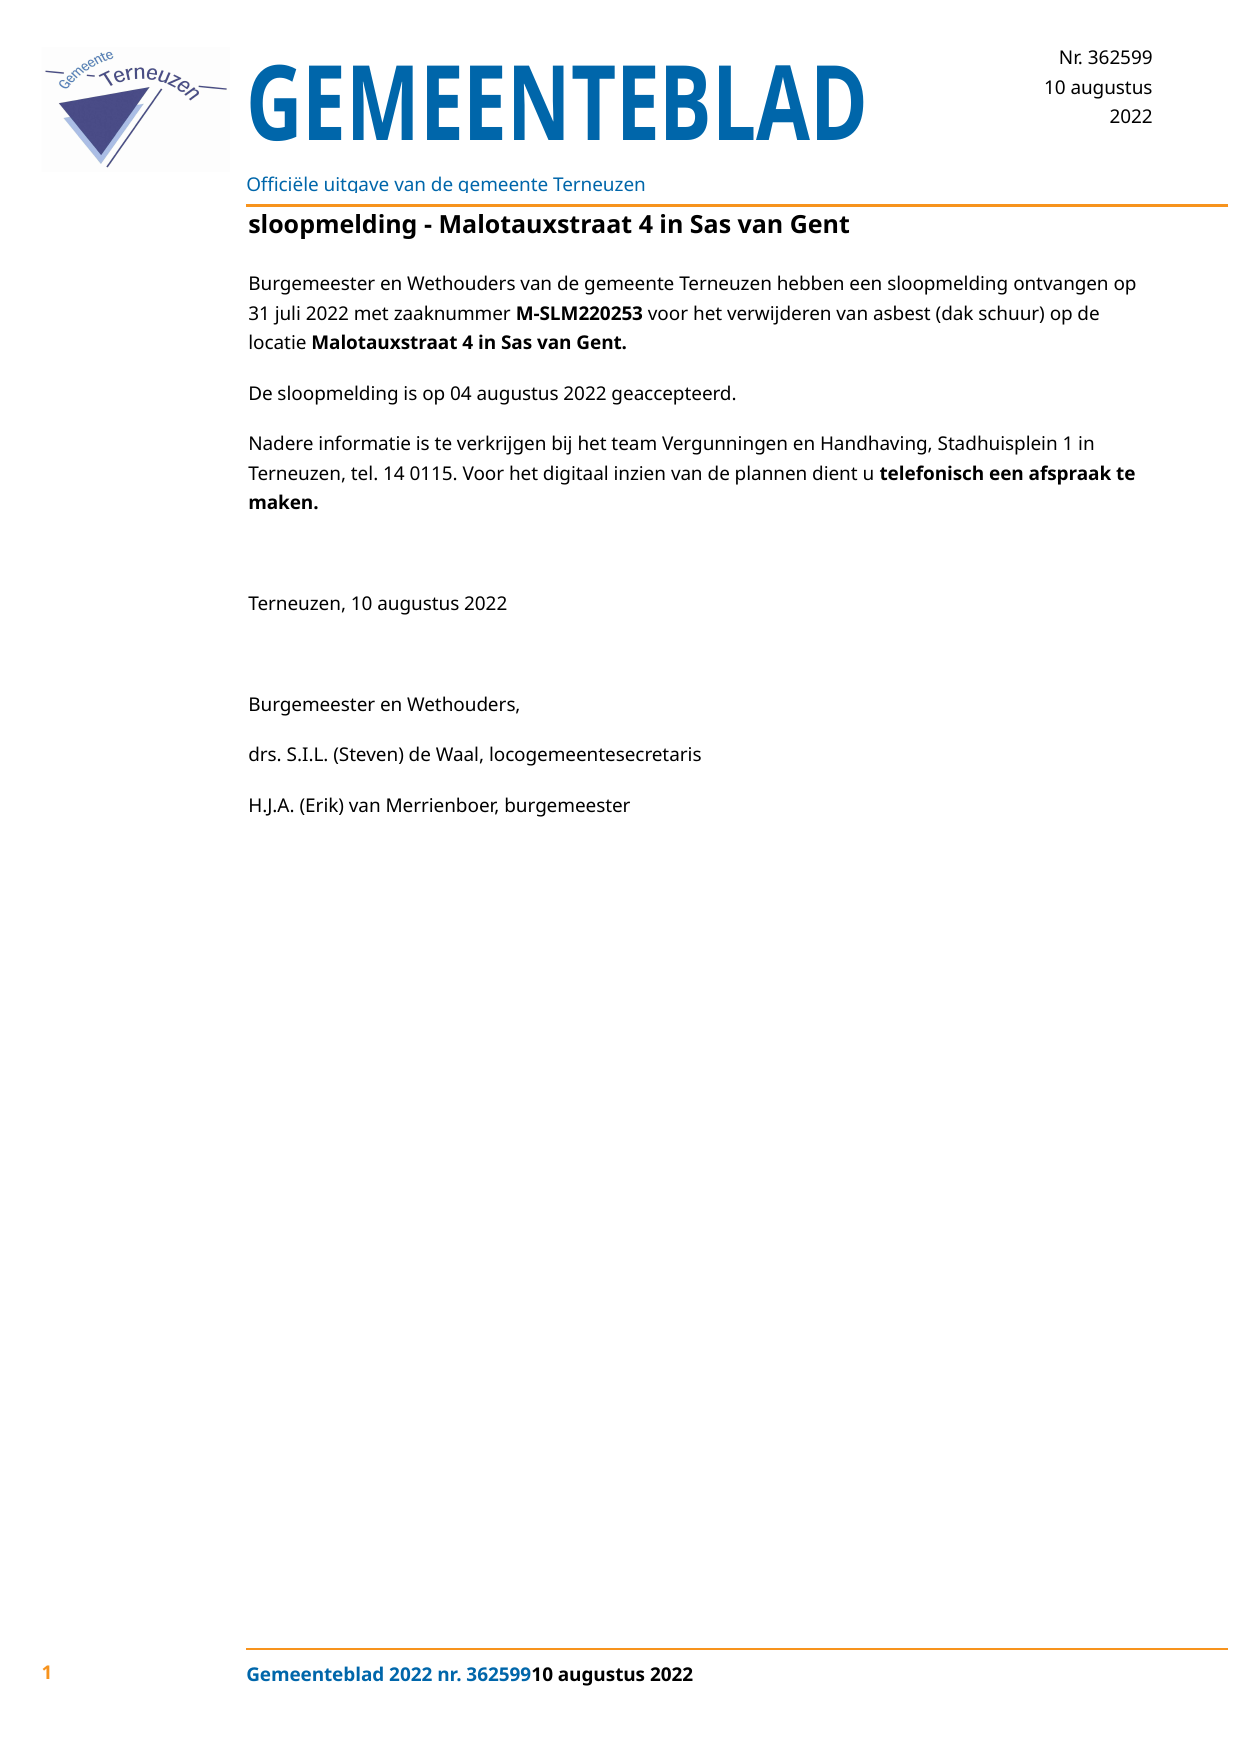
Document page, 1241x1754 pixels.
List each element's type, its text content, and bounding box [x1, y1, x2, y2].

picture [41, 47, 231, 172]
text Burgemeester en Wethouders van de gemeente Terneuzen hebben een sloopmelding ontvangen op 31 juli 2022 met zaaknummer M-SLM220253 voor het verwijderen van asbest (dak schuur) op de locatie Malotauxstraat 4 in Sas van Gent. [248, 270, 1152, 355]
text drs. S.I.L. (Steven) de Waal, locogemeentesecretaris [248, 742, 1152, 767]
text H.J.A. (Erik) van Merrienboer, burgemeester [248, 792, 1152, 818]
text Burgemeester en Wethouders, [248, 691, 1152, 717]
text De sloopmelding is op 04 augustus 2022 geaccepteerd. [248, 380, 1152, 406]
text Nadere informatie is te verkrijgen bij het team Vergunningen en Handhaving, Stadhuisplein 1 in Terneuzen, tel. 14 0115. Voor het digitaal inzien van de plannen dient u telefonisch een afspraak te maken. [248, 430, 1152, 515]
text sloopmelding - Malotauxstraat 4 in Sas van Gent [248, 207, 1152, 241]
text Terneuzen, 10 augustus 2022 [248, 590, 1152, 616]
